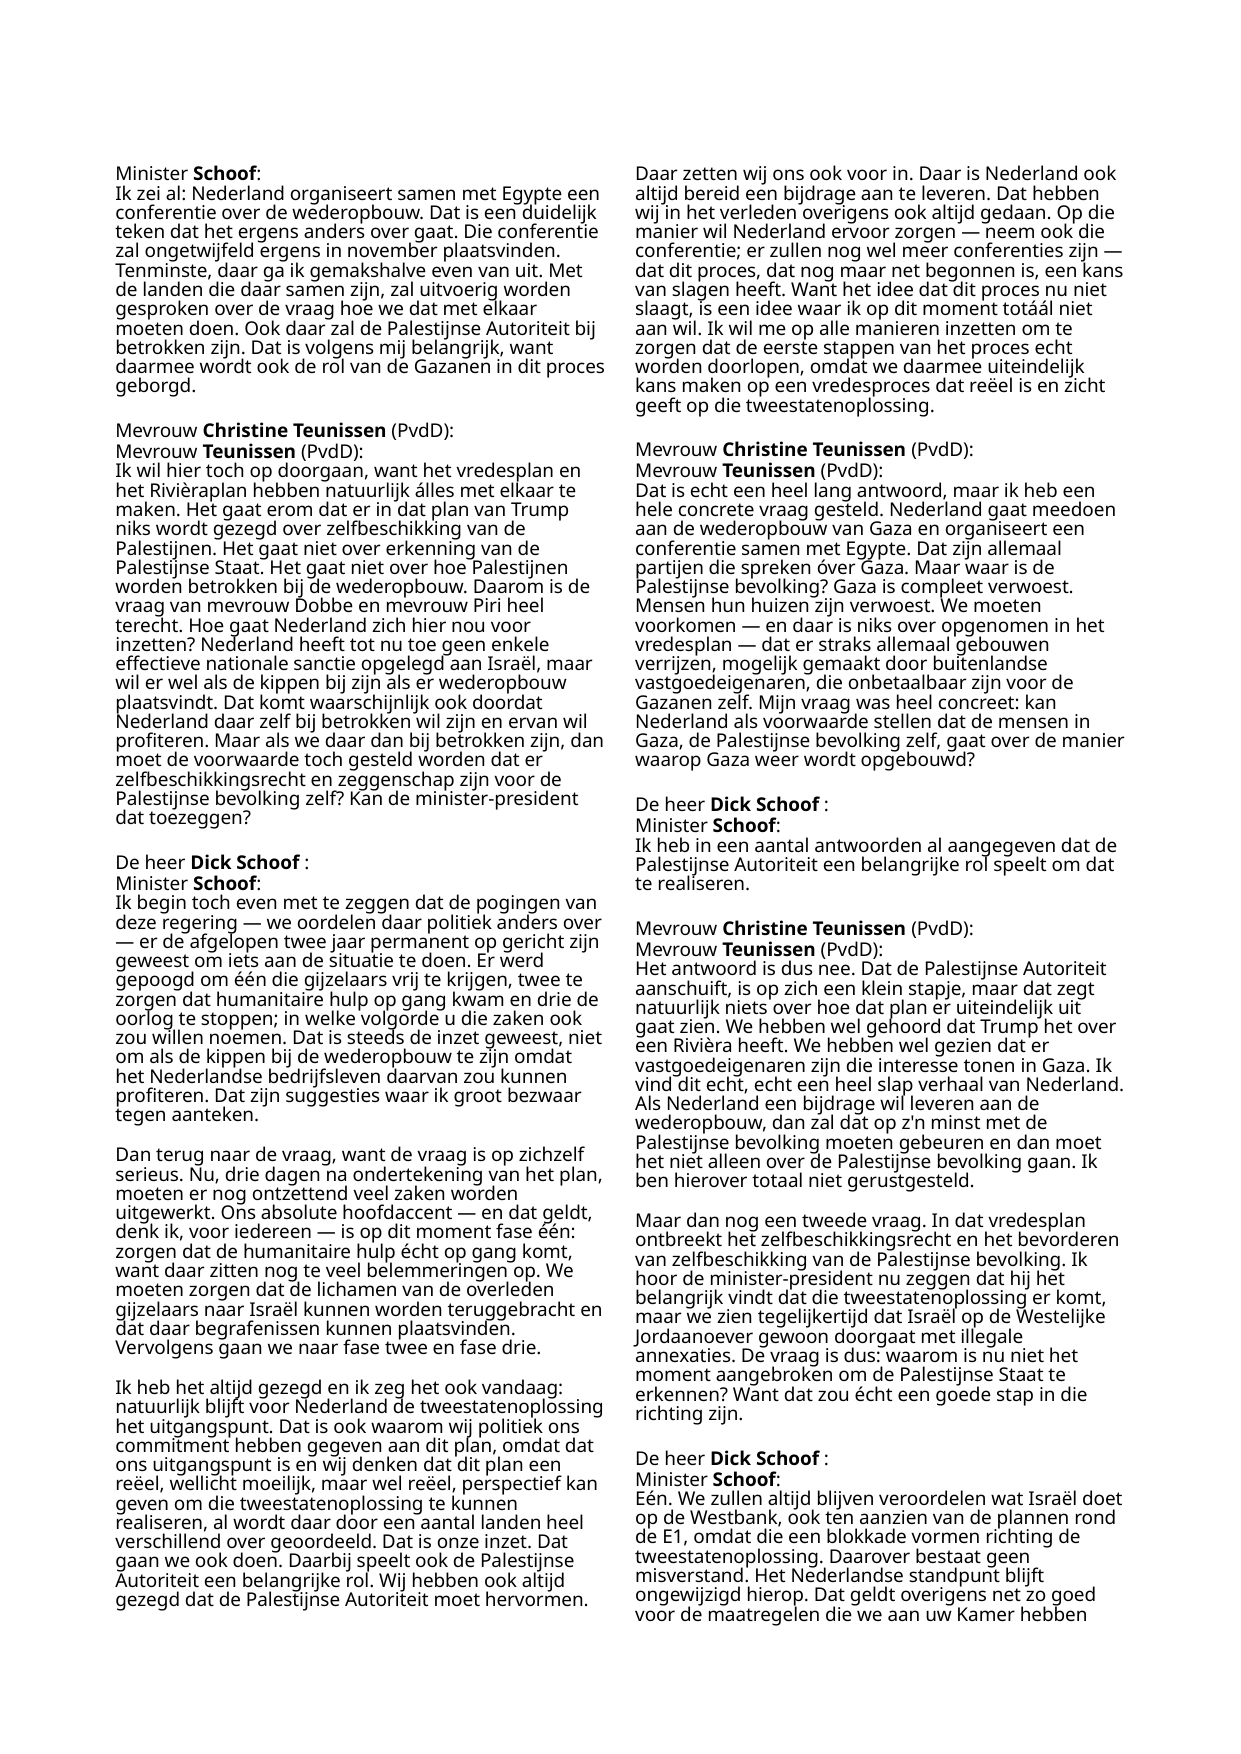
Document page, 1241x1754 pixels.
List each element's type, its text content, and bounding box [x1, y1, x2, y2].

text Minister Schoof: [115, 165, 605, 184]
text Ik begin toch even met te zeggen dat de pogingen van deze regering — we oordelen daar politiek anders over — er de afgelopen twee jaar permanent op gericht zijn geweest om iets aan de situatie te doen. Er werd gepoogd om één die gijzelaars vrij te krijgen, twee te zorgen dat humanitaire hulp op gang kwam en drie de oorlog te stoppen; in welke volgorde u die zaken ook zou willen noemen. Dat is steeds de inzet geweest, niet om als de kippen bij de wederopbouw te zijn omdat het Nederlandse bedrijfsleven daarvan zou kunnen profiteren. Dat zijn suggesties waar ik groot bezwaar tegen aanteken. [115, 894, 605, 1126]
text Ik wil hier toch op doorgaan, want het vredesplan en het Rivièraplan hebben natuurlijk álles met elkaar te maken. Het gaat erom dat er in dat plan van Trump niks wordt gezegd over zelfbeschikking van de Palestijnen. Het gaat niet over erkenning van de Palestijnse Staat. Het gaat niet over hoe Palestijnen worden betrokken bij de wederopbouw. Daarom is de vraag van mevrouw Dobbe en mevrouw Piri heel terecht. Hoe gaat Nederland zich hier nou voor inzetten? Nederland heeft tot nu toe geen enkele effectieve nationale sanctie opgelegd aan Israël, maar wil er wel als de kippen bij zijn als er wederopbouw plaatsvindt. Dat komt waarschijnlijk ook doordat Nederland daar zelf bij betrokken wil zijn en ervan wil profiteren. Maar als we daar dan bij betrokken zijn, dan moet de voorwaarde toch gesteld worden dat er zelfbeschikkingsrecht en zeggenschap zijn voor de Palestijnse bevolking zelf? Kan de minister-president dat toezeggen? [115, 462, 605, 828]
text Dat is echt een heel lang antwoord, maar ik heb een hele concrete vraag gesteld. Nederland gaat meedoen aan de wederopbouw van Gaza en organiseert een conferentie samen met Egypte. Dat zijn allemaal partijen die spreken óver Gaza. Maar waar is de Palestijnse bevolking? Gaza is compleet verwoest. Mensen hun huizen zijn verwoest. We moeten voorkomen — en daar is niks over opgenomen in het vredesplan — dat er straks allemaal gebouwen verrijzen, mogelijk gemaakt door buitenlandse vastgoedeigenaren, die onbetaalbaar zijn voor de Gazanen zelf. Mijn vraag was heel concreet: kan Nederland als voorwaarde stellen dat de mensen in Gaza, de Palestijnse bevolking zelf, gaat over de manier waarop Gaza weer wordt opgebouwd? [635, 482, 1125, 771]
text Minister Schoof: [635, 817, 1125, 837]
text Ik zei al: Nederland organiseert samen met Egypte een conferentie over de wederopbouw. Dat is een duidelijk teken dat het ergens anders over gaat. Die conferentie zal ongetwijfeld ergens in november plaatsvinden. Tenminste, daar ga ik gemakshalve even van uit. Met de landen die daar samen zijn, zal uitvoerig worden gesproken over de vraag hoe we dat met elkaar moeten doen. Ook daar zal de Palestijnse Autoriteit bij betrokken zijn. Dat is volgens mij belangrijk, want daarmee wordt ook de rol van de Gazanen in dit proces geborgd. [115, 184, 605, 397]
text Mevrouw Christine Teunissen (PvdD): [635, 437, 1125, 462]
text Minister Schoof: [635, 1471, 1125, 1490]
text Maar dan nog een tweede vraag. In dat vredesplan ontbreekt het zelfbeschikkingsrecht en het bevorderen van zelfbeschikking van de Palestijnse bevolking. Ik hoor de minister-president nu zeggen dat hij het belangrijk vindt dat die tweestatenoplossing er komt, maar we zien tegelijkertijd dat Israël op de Westelijke Jordaanoever gewoon doorgaat met illegale annexaties. De vraag is dus: waarom is nu niet het moment aangebroken om de Palestijnse Staat te erkennen? Want dat zou écht een goede stap in die richting zijn. [635, 1212, 1125, 1424]
text Mevrouw Teunissen (PvdD): [635, 941, 1125, 960]
text De heer Dick Schoof : [635, 792, 1125, 817]
text Eén. We zullen altijd blijven veroordelen wat Israël doet op de Westbank, ook ten aanzien van de plannen rond de E1, omdat die een blokkade vormen richting de tweestatenoplossing. Daarover bestaat geen misverstand. Het Nederlandse standpunt blijft ongewijzigd hierop. Dat geldt overigens net zo goed voor de maatregelen die we aan uw Kamer hebben [635, 1490, 1125, 1625]
text Minister Schoof: [115, 875, 605, 894]
text Ik heb het altijd gezegd en ik zeg het ook vandaag: natuurlijk blijft voor Nederland de tweestatenoplossing het uitgangspunt. Dat is ook waarom wij politiek ons commitment hebben gegeven aan dit plan, omdat dat ons uitgangspunt is en wij denken dat dit plan een reëel, wellicht moeilijk, maar wel reëel, perspectief kan geven om die tweestatenoplossing te kunnen realiseren, al wordt daar door een aantal landen heel verschillend over geoordeeld. Dat is onze inzet. Dat gaan we ook doen. Daarbij speelt ook de Palestijnse Autoriteit een belangrijke rol. Wij hebben ook altijd gezegd dat de Palestijnse Autoriteit moet hervormen. [115, 1379, 605, 1610]
text Mevrouw Teunissen (PvdD): [115, 443, 605, 462]
text Mevrouw Christine Teunissen (PvdD): [635, 915, 1125, 941]
text Het antwoord is dus nee. Dat de Palestijnse Autoriteit aanschuift, is op zich een klein stapje, maar dat zegt natuurlijk niets over hoe dat plan er uiteindelijk uit gaat zien. We hebben wel gehoord dat Trump het over een Rivièra heeft. We hebben wel gezien dat er vastgoedeigenaren zijn die interesse tonen in Gaza. Ik vind dit echt, echt een heel slap verhaal van Nederland. Als Nederland een bijdrage wil leveren aan de wederopbouw, dan zal dat op z'n minst met de Palestijnse bevolking moeten gebeuren en dan moet het niet alleen over de Palestijnse bevolking gaan. Ik ben hierover totaal niet gerustgesteld. [635, 960, 1125, 1191]
text Dan terug naar de vraag, want de vraag is op zichzelf serieus. Nu, drie dagen na ondertekening van het plan, moeten er nog ontzettend veel zaken worden uitgewerkt. Ons absolute hoofdaccent — en dat geldt, denk ik, voor iedereen — is op dit moment fase één: zorgen dat de humanitaire hulp écht op gang komt, want daar zitten nog te veel belemmeringen op. We moeten zorgen dat de lichamen van de overleden gijzelaars naar Israël kunnen worden teruggebracht en dat daar begrafenissen kunnen plaatsvinden. Vervolgens gaan we naar fase twee en fase drie. [115, 1146, 605, 1358]
text Ik heb in een aantal antwoorden al aangegeven dat de Palestijnse Autoriteit een belangrijke rol speelt om dat te realiseren. [635, 837, 1125, 894]
text De heer Dick Schoof : [115, 849, 605, 875]
text Mevrouw Teunissen (PvdD): [635, 462, 1125, 482]
text Daar zetten wij ons ook voor in. Daar is Nederland ook altijd bereid een bijdrage aan te leveren. Dat hebben wij in het verleden overigens ook altijd gedaan. Op die manier wil Nederland ervoor zorgen — neem ook die conferentie; er zullen nog wel meer conferenties zijn — dat dit proces, dat nog maar net begonnen is, een kans van slagen heeft. Want het idee dat dit proces nu niet slaagt, is een idee waar ik op dit moment totáál niet aan wil. Ik wil me op alle manieren inzetten om te zorgen dat de eerste stappen van het proces echt worden doorlopen, omdat we daarmee uiteindelijk kans maken op een vredesproces dat reëel is en zicht geeft op die tweestatenoplossing. [635, 165, 1125, 416]
text De heer Dick Schoof : [635, 1445, 1125, 1471]
text Mevrouw Christine Teunissen (PvdD): [115, 417, 605, 443]
